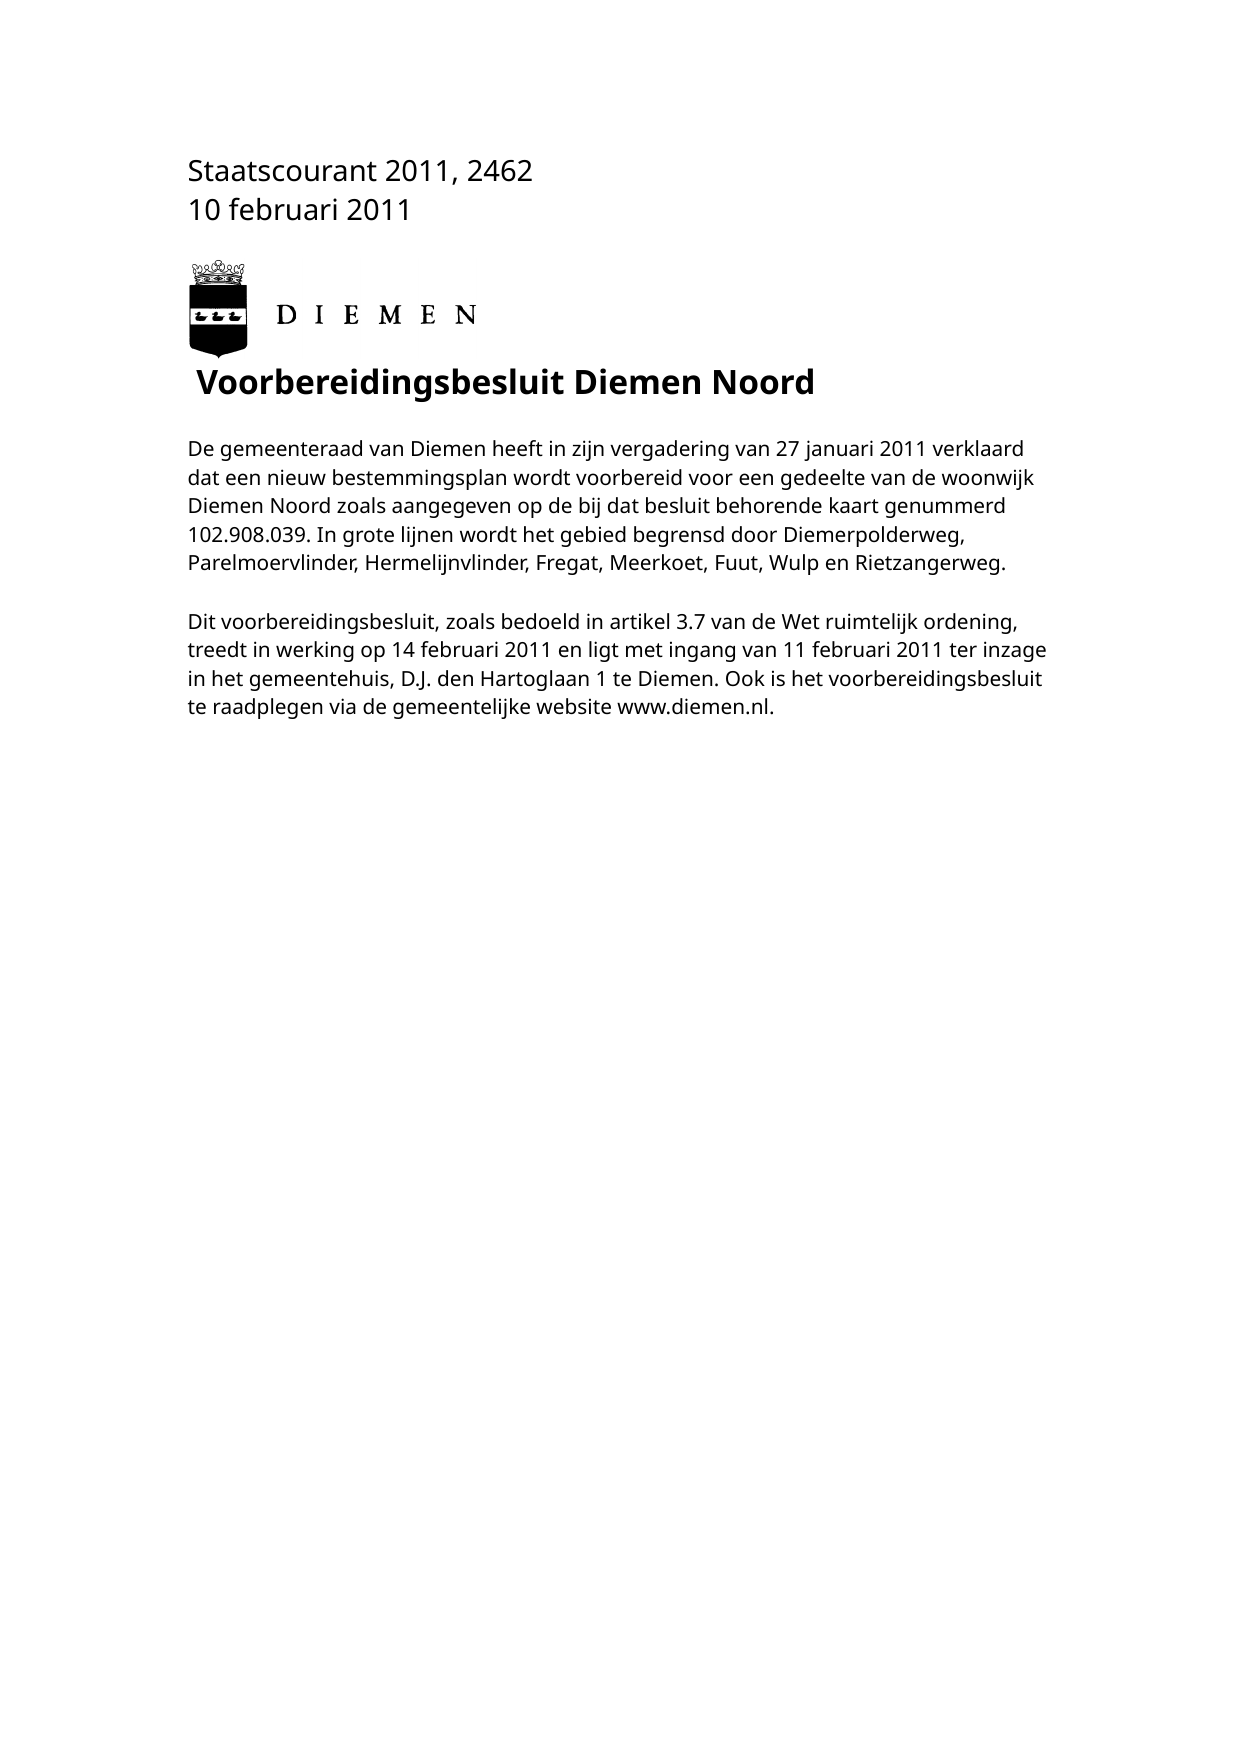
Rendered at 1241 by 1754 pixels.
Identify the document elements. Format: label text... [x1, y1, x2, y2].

picture [187, 258, 477, 359]
text Staatscourant 2011, 2462 [187, 150, 1053, 190]
text 10 februari 2011 [187, 190, 1053, 229]
text Dit voorbereidingsbesluit, zoals bedoeld in artikel 3.7 van de Wet ruimtelijk ordening, treedt in werking op 14 februari 2011 en ligt met ingang van 11 februari 2011 ter inzage in het gemeentehuis, D.J. den Hartoglaan 1 te Diemen. Ook is het voorbereidingsbesluit te raadplegen via de gemeentelijke website www.diemen.nl. [187, 607, 1053, 721]
subtitle Voorbereidingsbesluit Diemen Noord [187, 271, 1053, 404]
text De gemeenteraad van Diemen heeft in zijn vergadering van 27 januari 2011 verklaard dat een nieuw bestemmingsplan wordt voorbereid voor een gedeelte van de woonwijk Diemen Noord zoals aangegeven op de bij dat besluit behorende kaart genummerd 102.908.039. In grote lijnen wordt het gebied begrensd door Diemerpolderweg, Parelmoervlinder, Hermelijnvlinder, Fregat, Meerkoet, Fuut, Wulp en Rietzangerweg. [187, 434, 1053, 577]
